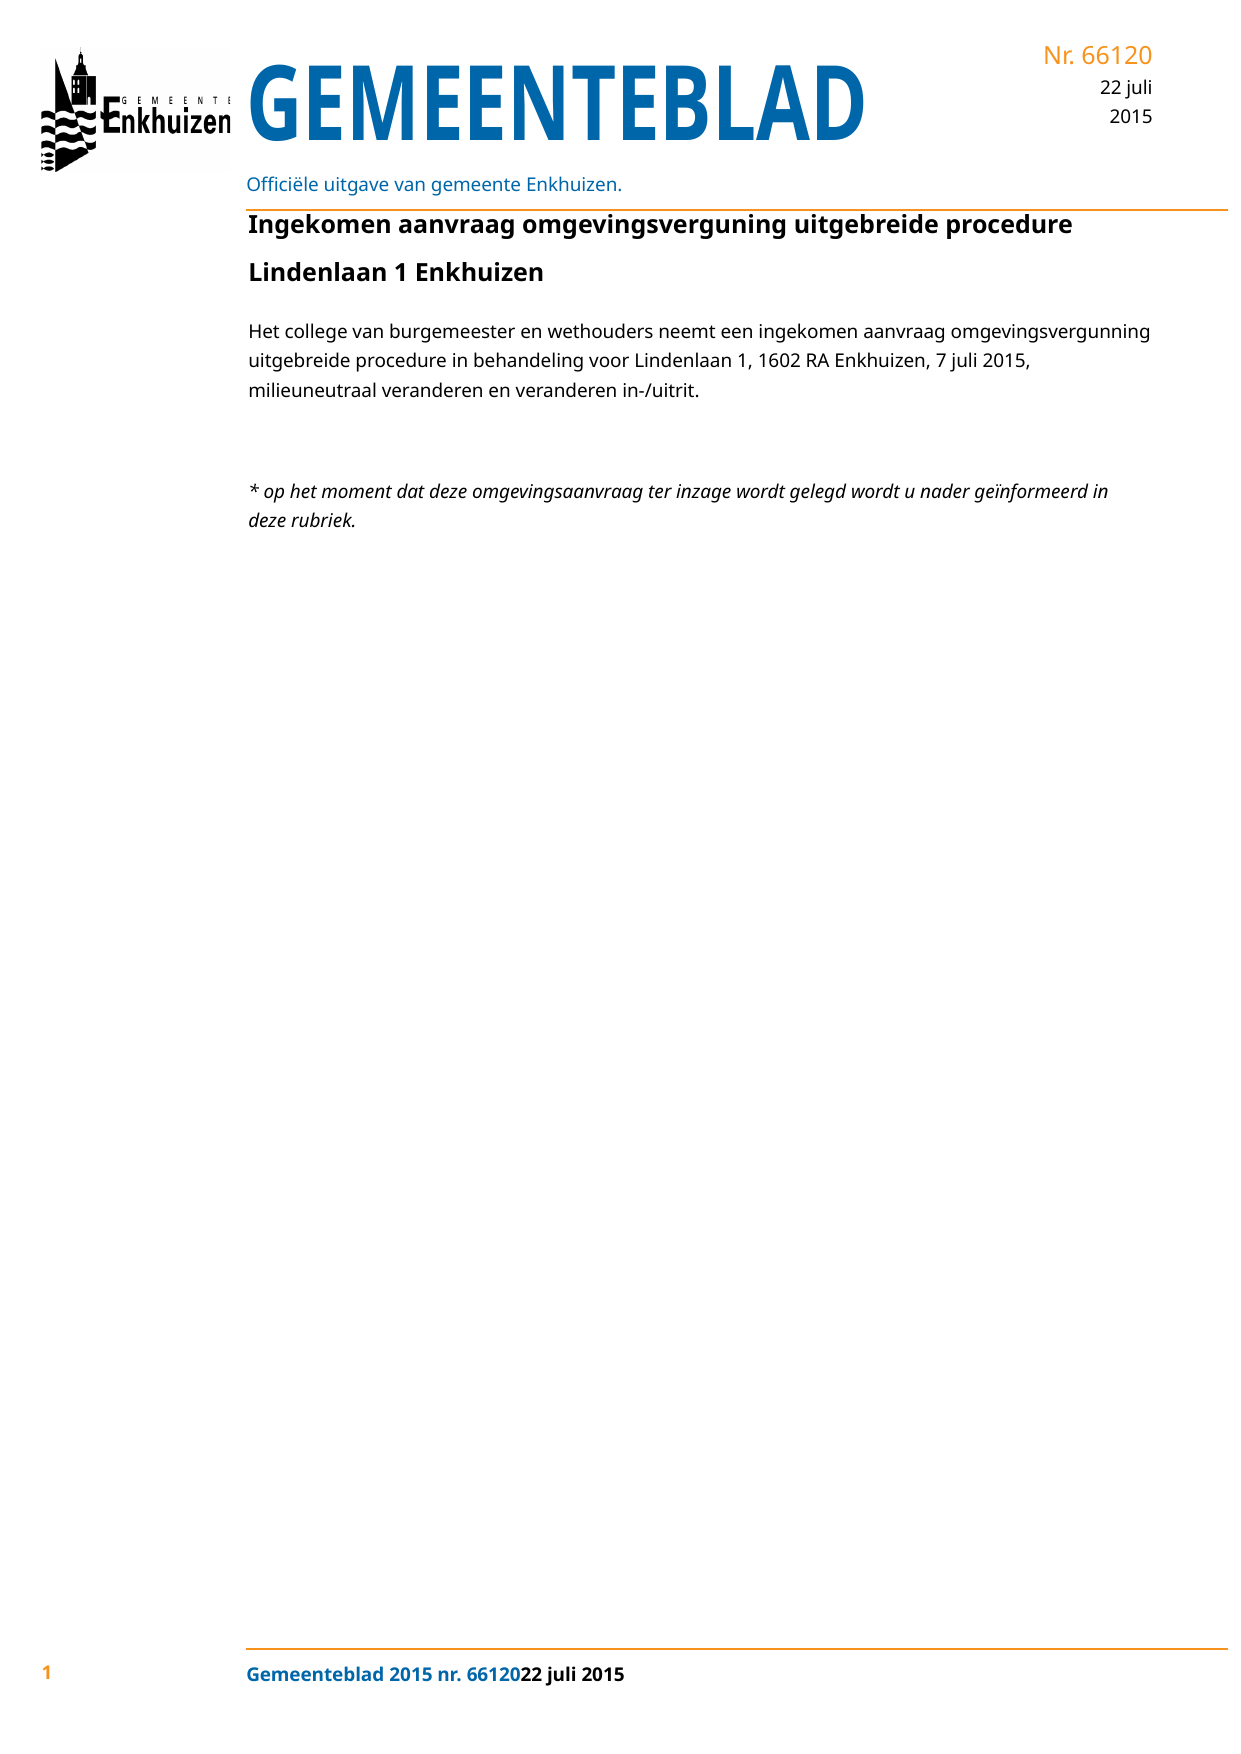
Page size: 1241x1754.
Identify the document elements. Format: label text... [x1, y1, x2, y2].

picture [41, 47, 231, 172]
text * op het moment dat deze omgevingsaanvraag ter inzage wordt gelegd wordt u nader geïnformeerd in deze rubriek. [248, 478, 1152, 533]
text Het college van burgemeester en wethouders neemt een ingekomen aanvraag omgevingsvergunning uitgebreide procedure in behandeling voor Lindenlaan 1, 1602 RA Enkhuizen, 7 juli 2015, milieuneutraal veranderen en veranderen in-/uitrit. [248, 318, 1152, 403]
text Ingekomen aanvraag omgevingsverguning uitgebreide procedure Lindenlaan 1 Enkhuizen [248, 211, 1152, 288]
